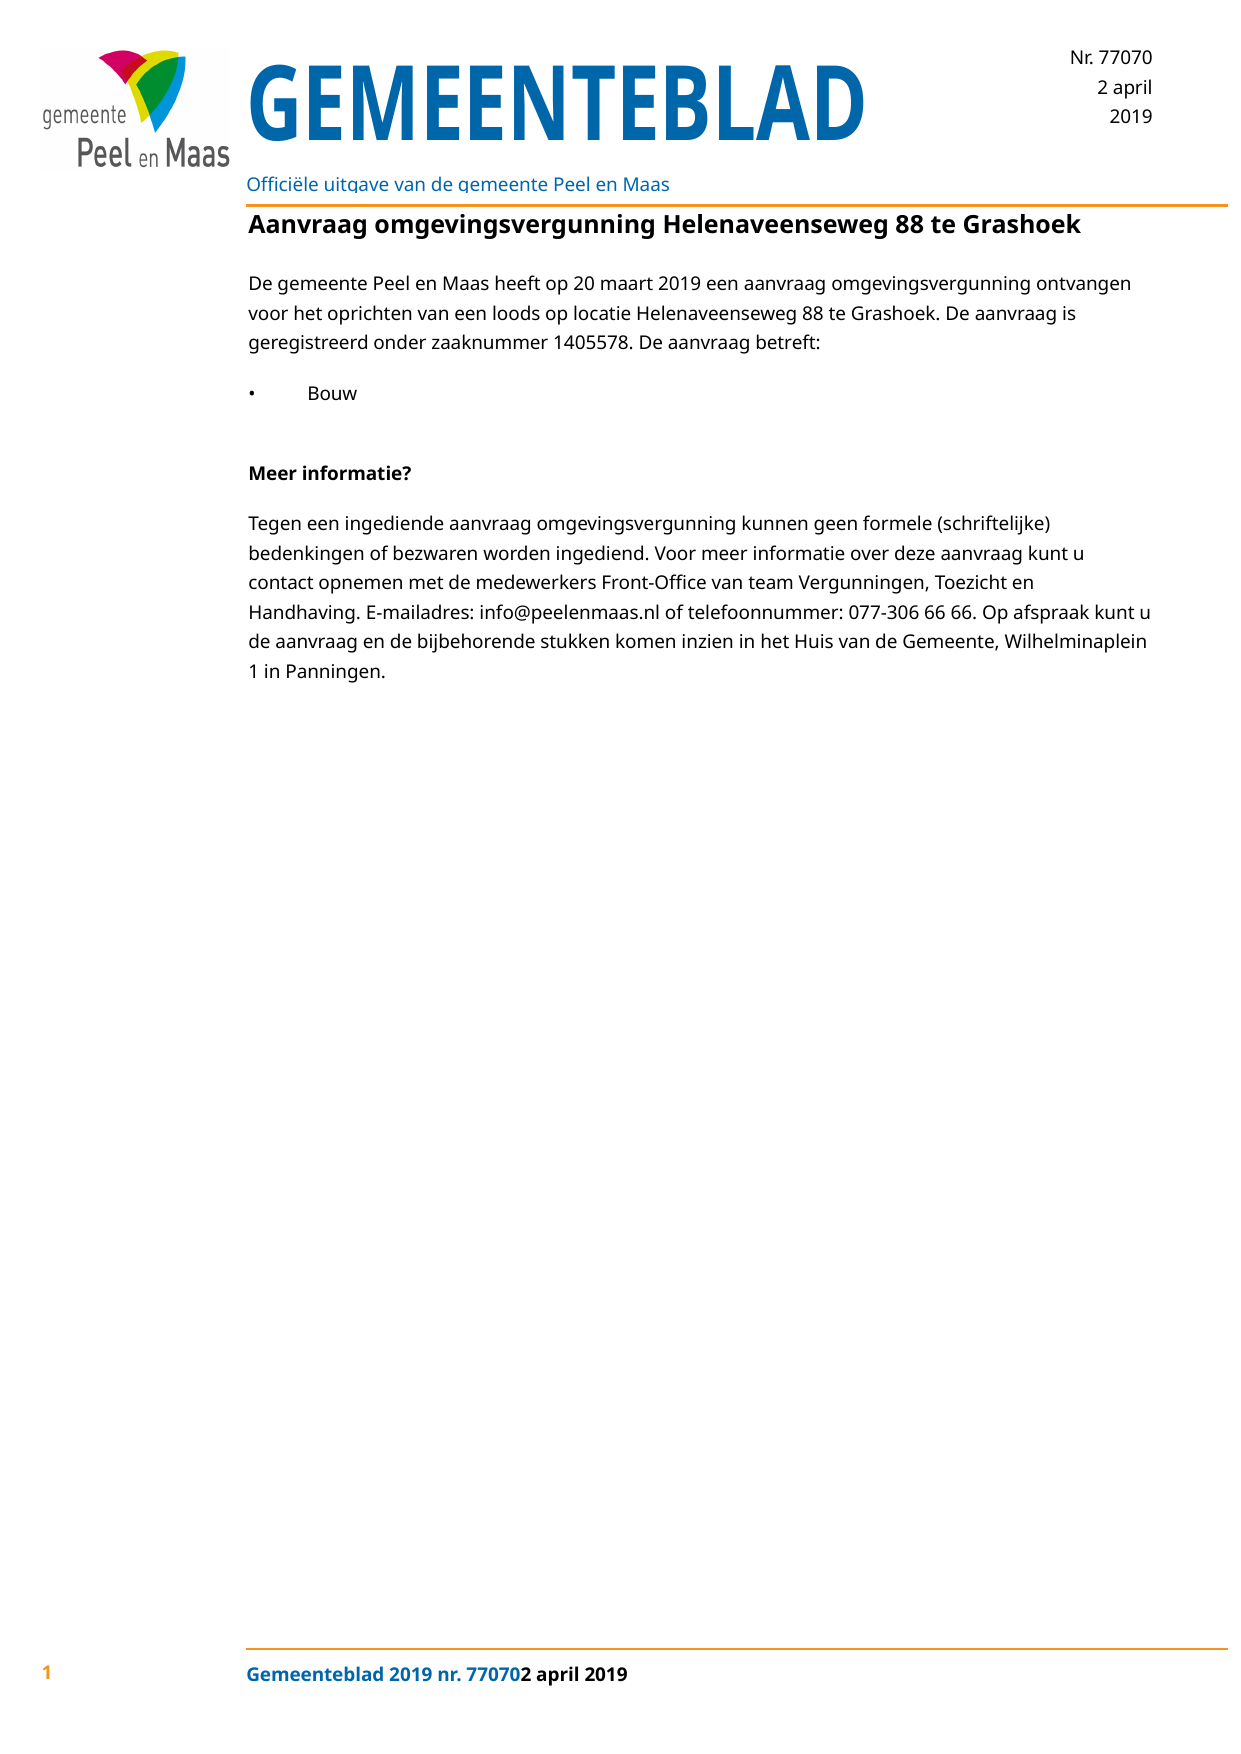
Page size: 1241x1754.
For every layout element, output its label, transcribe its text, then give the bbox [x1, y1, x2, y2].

text Meer informatie? [248, 460, 1152, 486]
text De gemeente Peel en Maas heeft op 20 maart 2019 een aanvraag omgevingsvergunning ontvangen voor het oprichten van een loods op locatie Helenaveenseweg 88 te Grashoek. De aanvraag is geregistreerd onder zaaknummer 1405578. De aanvraag betreft: [248, 270, 1152, 355]
text Tegen een ingediende aanvraag omgevingsvergunning kunnen geen formele (schriftelijke) bedenkingen of bezwaren worden ingediend. Voor meer informatie over deze aanvraag kunt u contact opnemen met de medewerkers Front-Office van team Vergunningen, Toezicht en Handhaving. E-mailadres: info@peelenmaas.nl of telefoonnummer: 077-306 66 66. Op afspraak kunt u de aanvraag en de bijbehorende stukken komen inzien in het Huis van de Gemeente, Wilhelminaplein 1 in Panningen. [248, 510, 1152, 684]
text Aanvraag omgevingsvergunning Helenaveenseweg 88 te Grashoek [248, 207, 1152, 241]
picture [41, 47, 231, 172]
list Bouw [248, 380, 1152, 406]
